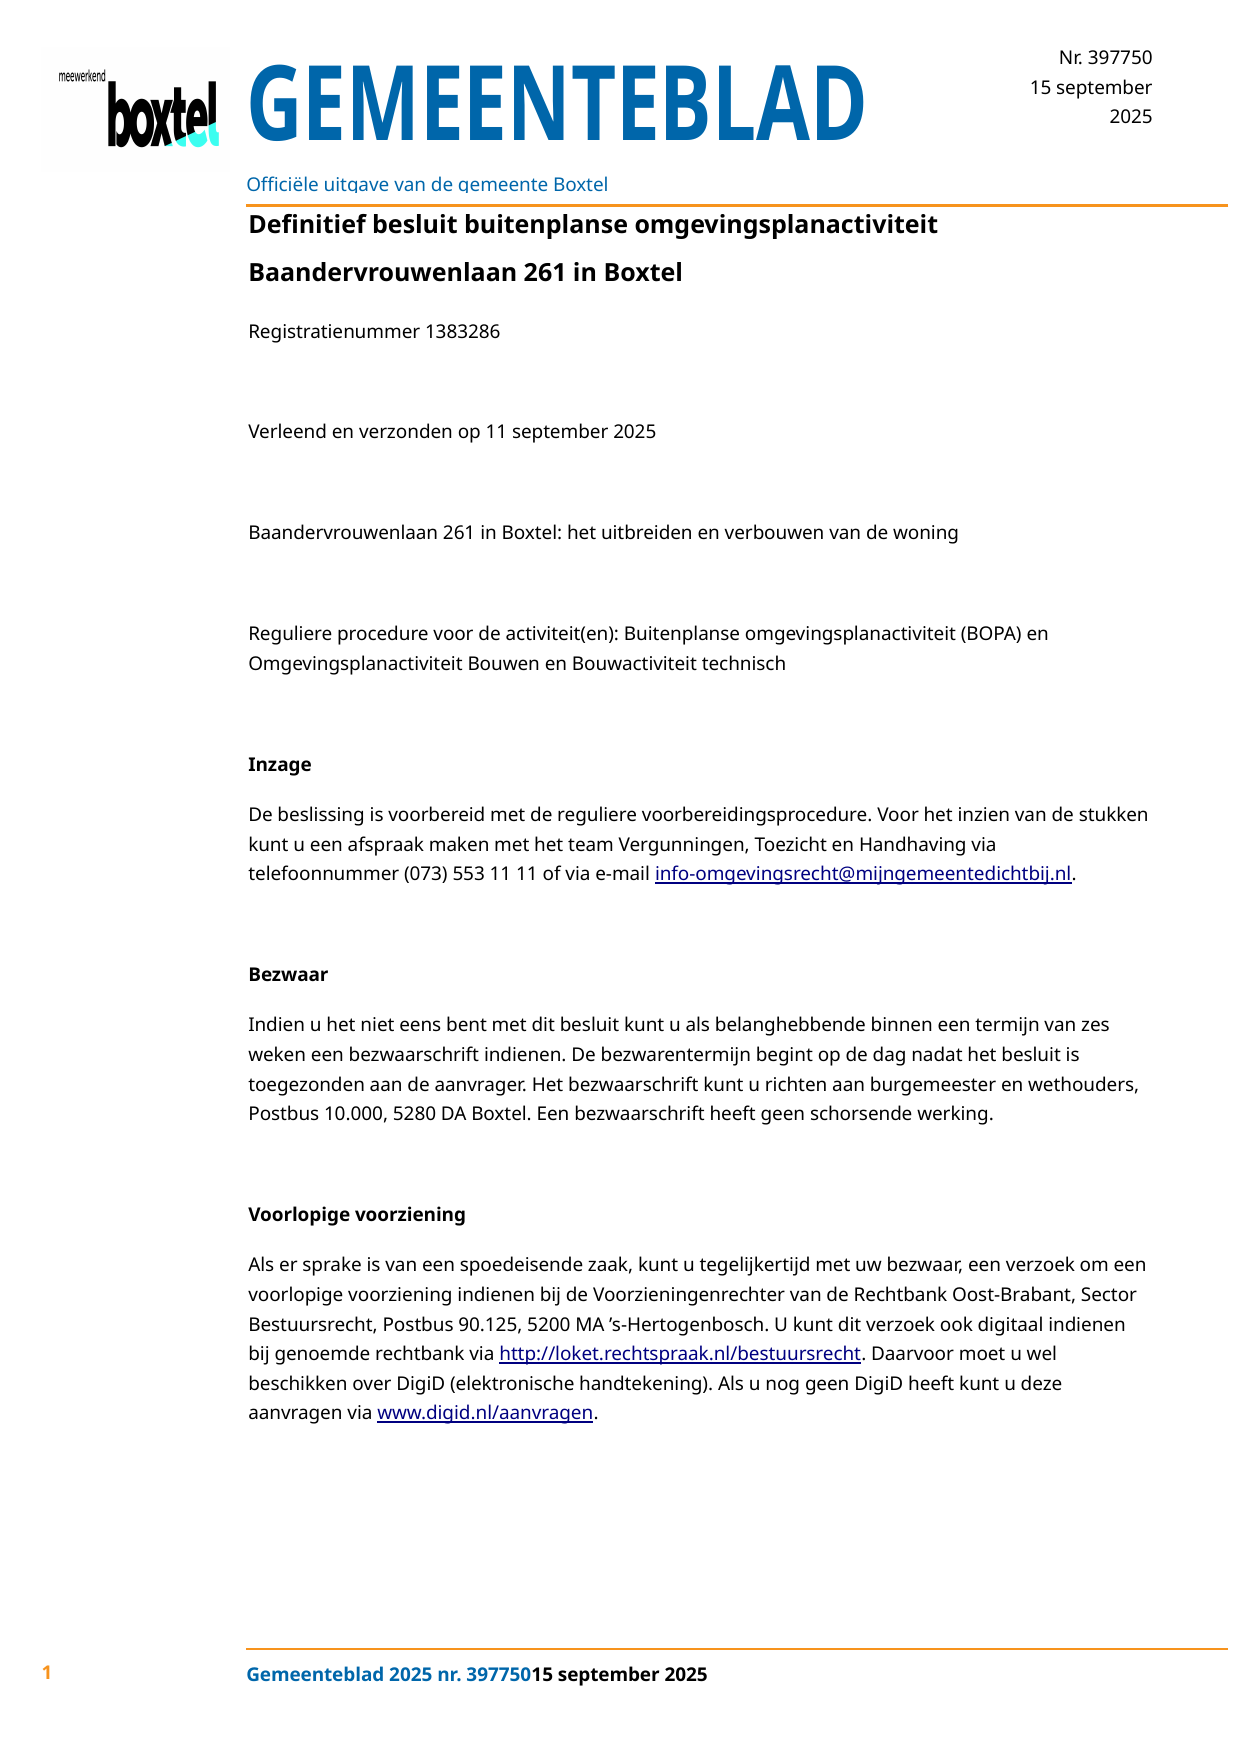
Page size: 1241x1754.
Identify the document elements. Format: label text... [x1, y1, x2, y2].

text Inzage [248, 751, 1152, 777]
text Voorlopige voorziening [248, 1201, 1152, 1227]
text Definitief besluit buitenplanse omgevingsplanactiviteit Baandervrouwenlaan 261 in Boxtel [248, 207, 1152, 288]
text Indien u het niet eens bent met dit besluit kunt u als belanghebbende binnen een termijn van zes weken een bezwaarschrift indienen. De bezwarentermijn begint op de dag nadat het besluit is toegezonden aan de aanvrager. Het bezwaarschrift kunt u richten aan burgemeester en wethouders, Postbus 10.000, 5280 DA Boxtel. Een bezwaarschrift heeft geen schorsende werking. [248, 1012, 1152, 1126]
text De beslissing is voorbereid met de reguliere voorbereidingsprocedure. Voor het inzien van de stukken kunt u een afspraak maken met het team Vergunningen, Toezicht en Handhaving via telefoonnummer (073) 553 11 11 of via e-mail info-omgevingsrecht@mijngemeentedichtbij.nl. [248, 801, 1152, 886]
picture [41, 47, 231, 172]
text Bezwaar [248, 961, 1152, 987]
text Reguliere procedure voor de activiteit(en): Buitenplanse omgevingsplanactiviteit (BOPA) en Omgevingsplanactiviteit Bouwen en Bouwactiviteit technisch [248, 620, 1152, 676]
text Verleend en verzonden op 11 september 2025 [248, 419, 1152, 444]
text Als er sprake is van een spoedeisende zaak, kunt u tegelijkertijd met uw bezwaar, een verzoek om een voorlopige voorziening indienen bij de Voorzieningenrechter van de Rechtbank Oost-Brabant, Sector Bestuursrecht, Postbus 90.125, 5200 MA ’s-Hertogenbosch. U kunt dit verzoek ook digitaal indienen bij genoemde rechtbank via http://loket.rechtspraak.nl/bestuursrecht. Daarvoor moet u wel beschikken over DigiD (elektronische handtekening). Als u nog geen DigiD heeft kunt u deze aanvragen via www.digid.nl/aanvragen. [248, 1252, 1152, 1425]
text Baandervrouwenlaan 261 in Boxtel: het uitbreiden en verbouwen van de woning [248, 519, 1152, 545]
text Registratienummer 1383286 [248, 318, 1152, 344]
